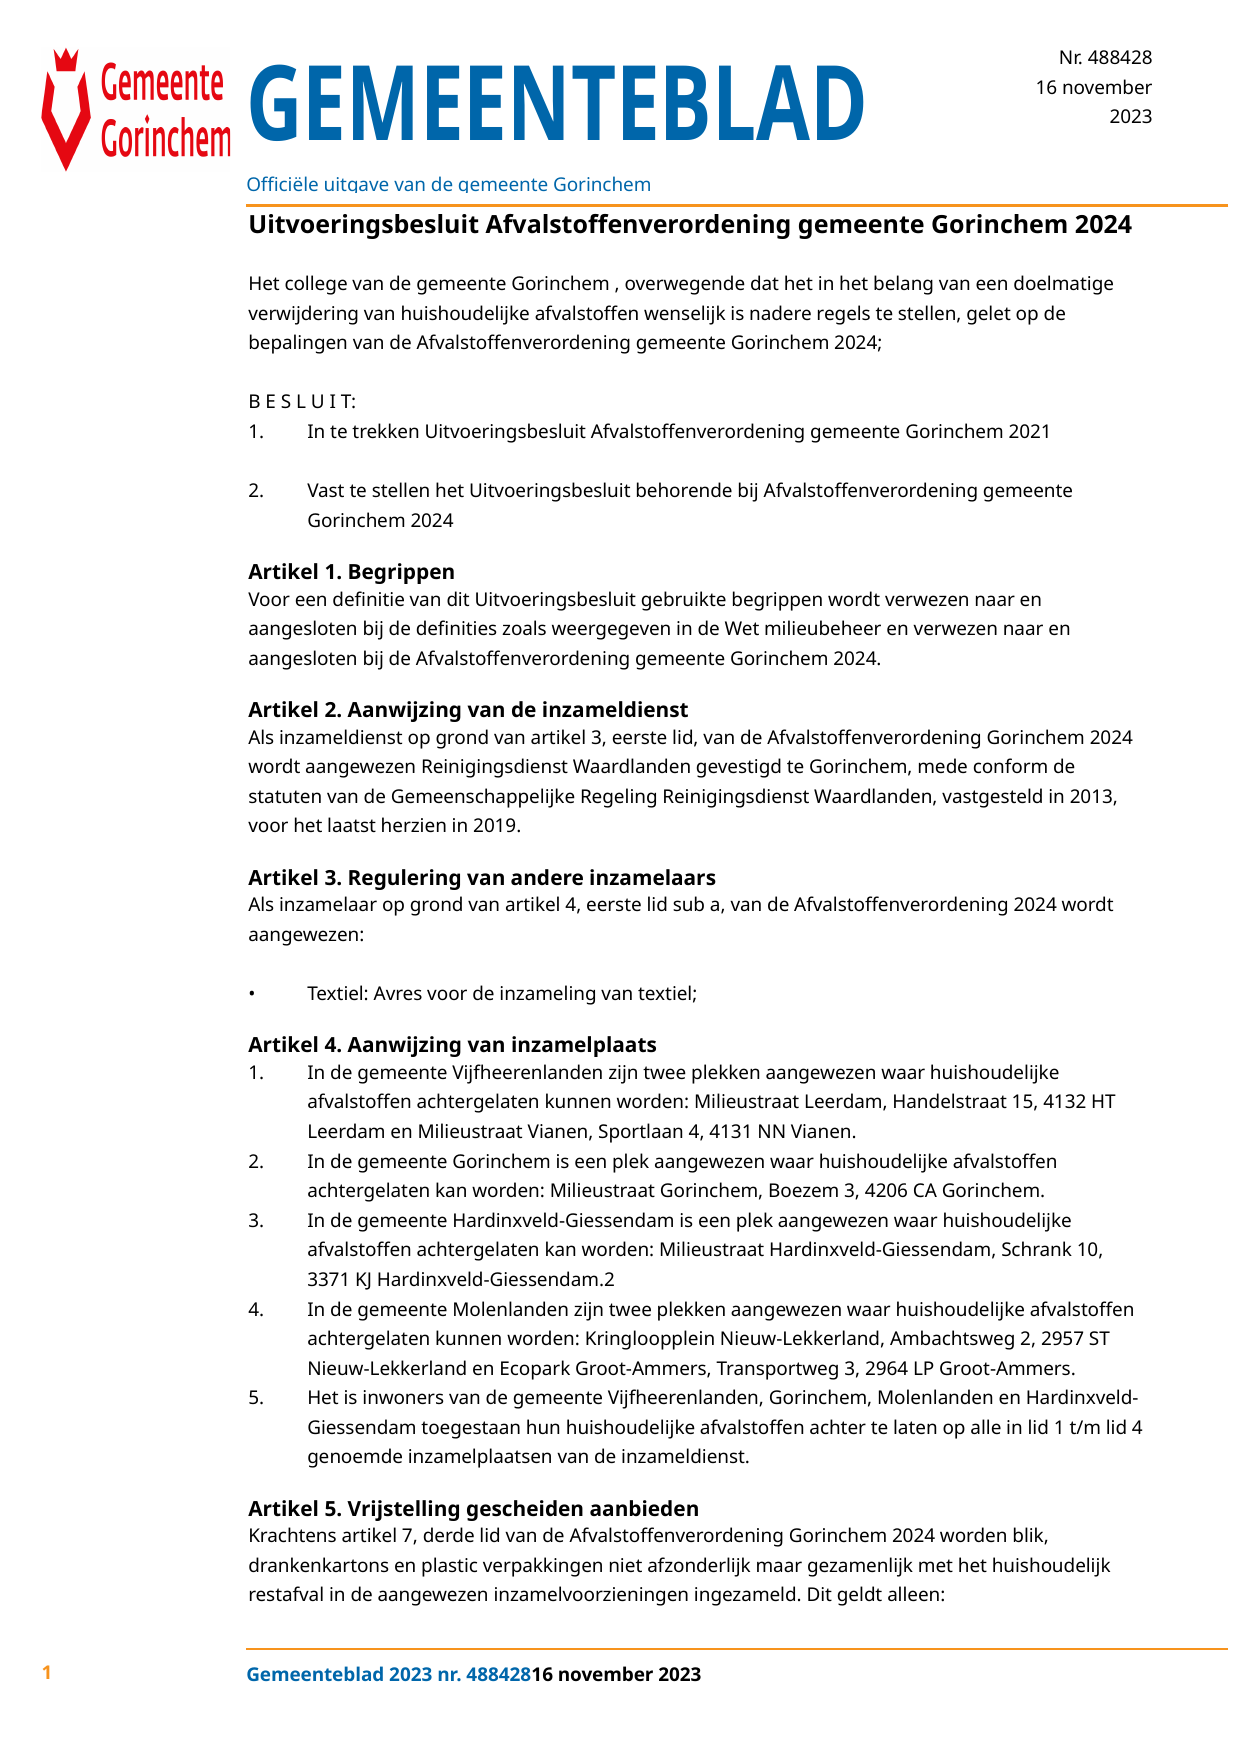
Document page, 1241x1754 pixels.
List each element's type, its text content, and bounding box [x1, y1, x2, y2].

text Artikel 3. Regulering van andere inzamelaars [248, 863, 1152, 891]
list Textiel: Avres voor de inzameling van textiel; [248, 980, 1152, 1006]
text Artikel 5. Vrijstelling gescheiden aanbieden [248, 1494, 1152, 1522]
text B E S L U I T: [248, 389, 1152, 414]
list In te trekken Uitvoeringsbesluit Afvalstoffenverordening gemeente Gorinchem 2021 [248, 418, 1152, 444]
text Uitvoeringsbesluit Afvalstoffenverordening gemeente Gorinchem 2024 [248, 207, 1152, 241]
text Krachtens artikel 7, derde lid van de Afvalstoffenverordening Gorinchem 2024 worden blik, drankenkartons en plastic verpakkingen niet afzonderlijk maar gezamenlijk met het huishoudelijk restafval in de aangewezen inzamelvoorzieningen ingezameld. Dit geldt alleen: [248, 1522, 1152, 1607]
text Als inzameldienst op grond van artikel 3, eerste lid, van de Afvalstoffenverordening Gorinchem 2024 wordt aangewezen Reinigingsdienst Waardlanden gevestigd te Gorinchem, mede conform de statuten van de Gemeenschappelijke Regeling Reinigingsdienst Waardlanden, vastgesteld in 2013, voor het laatst herzien in 2019. [248, 724, 1152, 838]
text Als inzamelaar op grond van artikel 4, eerste lid sub a, van de Afvalstoffenverordening 2024 wordt aangewezen: [248, 891, 1152, 947]
list Vast te stellen het Uitvoeringsbesluit behorende bij Afvalstoffenverordening gemeente Gorinchem 2024 [248, 477, 1152, 533]
text Het college van de gemeente Gorinchem , overwegende dat het in het belang van een doelmatige verwijdering van huishoudelijke afvalstoffen wenselijk is nadere regels te stellen, gelet op de bepalingen van de Afvalstoffenverordening gemeente Gorinchem 2024; [248, 270, 1152, 355]
list In de gemeente Vijfheerenlanden zijn twee plekken aangewezen waar huishoudelijke afvalstoffen achtergelaten kunnen worden: Milieustraat Leerdam, Handelstraat 15, 4132 HT Leerdam en Milieustraat Vianen, Sportlaan 4, 4131 NN Vianen. [248, 1059, 1152, 1144]
text Artikel 2. Aanwijzing van de inzameldienst [248, 695, 1152, 724]
picture [41, 47, 231, 172]
list Het is inwoners van de gemeente Vijfheerenlanden, Gorinchem, Molenlanden en Hardinxveld-Giessendam toegestaan hun huishoudelijke afvalstoffen achter te laten op alle in lid 1 t/m lid 4 genoemde inzamelplaatsen van de inzameldienst. [248, 1384, 1152, 1469]
text Artikel 1. Begrippen [248, 557, 1152, 586]
text Artikel 4. Aanwijzing van inzamelplaats [248, 1031, 1152, 1059]
list In de gemeente Hardinxveld-Giessendam is een plek aangewezen waar huishoudelijke afvalstoffen achtergelaten kan worden: Milieustraat Hardinxveld-Giessendam, Schrank 10, 3371 KJ Hardinxveld-Giessendam.2 [248, 1207, 1152, 1292]
list In de gemeente Gorinchem is een plek aangewezen waar huishoudelijke afvalstoffen achtergelaten kan worden: Milieustraat Gorinchem, Boezem 3, 4206 CA Gorinchem. [248, 1148, 1152, 1203]
text Voor een definitie van dit Uitvoeringsbesluit gebruikte begrippen wordt verwezen naar en aangesloten bij de definities zoals weergegeven in de Wet milieubeheer en verwezen naar en aangesloten bij de Afvalstoffenverordening gemeente Gorinchem 2024. [248, 586, 1152, 671]
list In de gemeente Molenlanden zijn twee plekken aangewezen waar huishoudelijke afvalstoffen achtergelaten kunnen worden: Kringloopplein Nieuw-Lekkerland, Ambachtsweg 2, 2957 ST Nieuw-Lekkerland en Ecopark Groot-Ammers, Transportweg 3, 2964 LP Groot-Ammers. [248, 1296, 1152, 1381]
